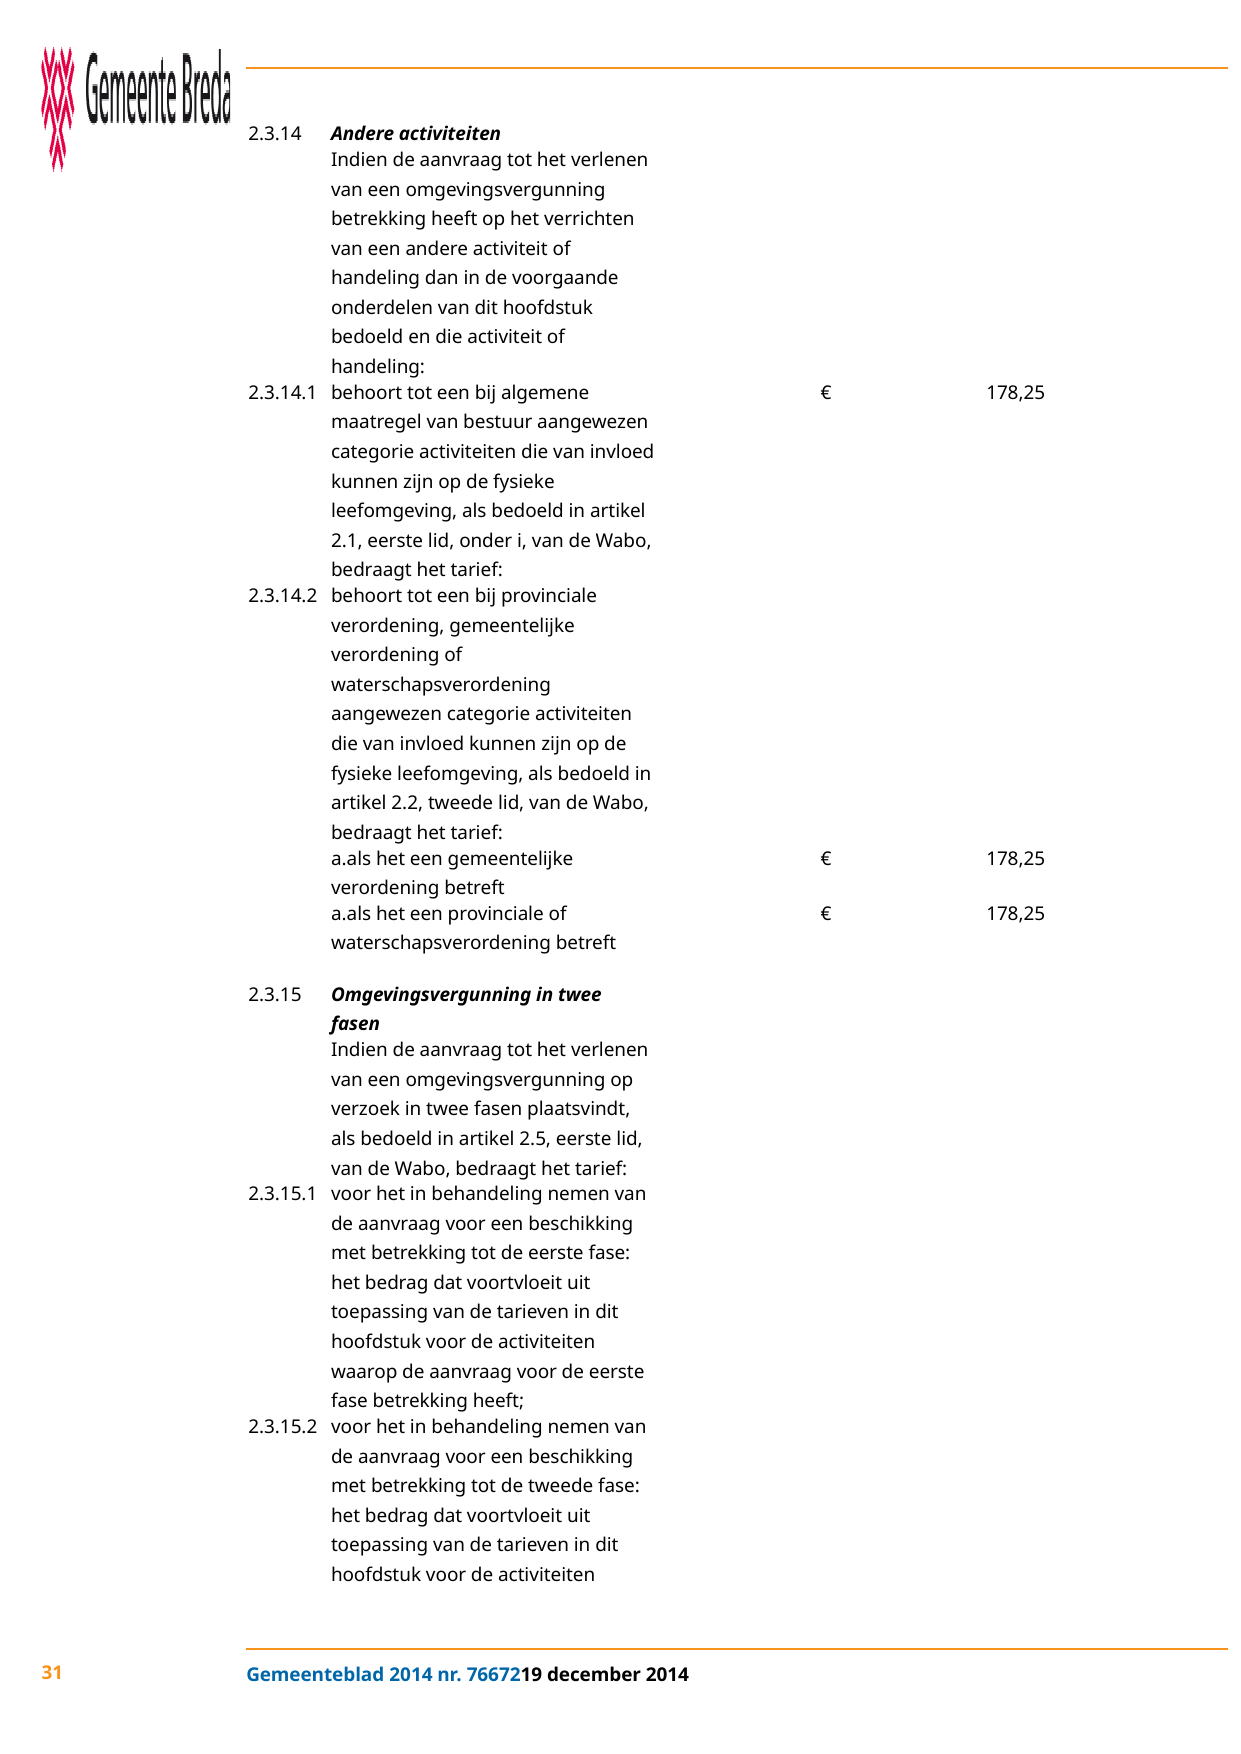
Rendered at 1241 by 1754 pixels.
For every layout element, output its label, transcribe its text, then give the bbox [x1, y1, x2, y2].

table_cell [986, 582, 1152, 845]
table_cell [820, 1036, 986, 1180]
table_cell [248, 955, 331, 981]
picture [41, 47, 231, 172]
table_cell [248, 1036, 331, 1180]
table_cell € [820, 900, 986, 955]
table_cell behoort tot een bij algemene maatregel van bestuur aangewezen categorie activiteiten die van invloed kunnen zijn op de fysieke leefomgeving, als bedoeld in artikel 2.1, eerste lid, onder i, van de Wabo, bedraagt het tarief: [331, 379, 655, 582]
table_cell [986, 1180, 1152, 1413]
table_cell [248, 845, 331, 900]
table_cell Andere activiteiten [331, 121, 655, 146]
table_cell [655, 981, 820, 1036]
table_cell [820, 1413, 986, 1587]
table_cell [655, 582, 820, 845]
table_cell [655, 845, 820, 900]
table_cell Indien de aanvraag tot het verlenen van een omgevingsvergunning betrekking heeft op het verrichten van een andere activiteit of handeling dan in de voorgaande onderdelen van dit hoofdstuk bedoeld en die activiteit of handeling: [331, 146, 655, 379]
table_cell [655, 1413, 820, 1587]
table_cell [986, 95, 1152, 121]
table_cell [986, 146, 1152, 379]
table_cell [655, 900, 820, 955]
table_cell [820, 95, 986, 121]
table_cell [986, 955, 1152, 981]
table_cell Indien de aanvraag tot het verlenen van een omgevingsvergunning op verzoek in twee fasen plaatsvindt, als bedoeld in artikel 2.5, eerste lid, van de Wabo, bedraagt het tarief: [331, 1036, 655, 1180]
table_cell € [820, 845, 986, 900]
table_cell [986, 1036, 1152, 1180]
table_cell [820, 1180, 986, 1413]
table_cell [986, 121, 1152, 146]
table_cell [331, 95, 655, 121]
table_cell voor het in behandeling nemen van de aanvraag voor een beschikking met betrekking tot de eerste fase: het bedrag dat voortvloeit uit toepassing van de tarieven in dit hoofdstuk voor de activiteiten waarop de aanvraag voor de eerste fase betrekking heeft; [331, 1180, 655, 1413]
table_cell behoort tot een bij provinciale verordening, gemeentelijke verordening of waterschapsverordening aangewezen categorie activiteiten die van invloed kunnen zijn op de fysieke leefomgeving, als bedoeld in artikel 2.2, tweede lid, van de Wabo, bedraagt het tarief: [331, 582, 655, 845]
table_cell [655, 955, 820, 981]
table_cell 2.3.15.1 [248, 1180, 331, 1413]
table_cell [248, 95, 331, 121]
table_cell [248, 146, 331, 379]
table_cell a.als het een provinciale of waterschapsverordening betreft [331, 900, 655, 955]
table_cell [248, 900, 331, 955]
table_cell a.als het een gemeentelijke verordening betreft [331, 845, 655, 900]
table_cell [820, 955, 986, 981]
table_cell 2.3.15 [248, 981, 331, 1036]
table_cell [331, 955, 655, 981]
table_cell [655, 1180, 820, 1413]
table_cell € [820, 379, 986, 582]
table_cell 2.3.15.2 [248, 1413, 331, 1587]
table_cell 178,25 [986, 900, 1152, 955]
table_cell Omgevingsvergunning in twee fasen [331, 981, 655, 1036]
table_cell [820, 146, 986, 379]
table_cell [986, 1413, 1152, 1587]
table_cell 178,25 [986, 845, 1152, 900]
table_cell voor het in behandeling nemen van de aanvraag voor een beschikking met betrekking tot de tweede fase: het bedrag dat voortvloeit uit toepassing van de tarieven in dit hoofdstuk voor de activiteiten [331, 1413, 655, 1587]
table_cell 178,25 [986, 379, 1152, 582]
table_cell [820, 582, 986, 845]
table_cell [986, 981, 1152, 1036]
table_cell 2.3.14.2 [248, 582, 331, 845]
table_cell [655, 121, 820, 146]
table_cell [655, 379, 820, 582]
table_cell 2.3.14 [248, 121, 331, 146]
table_cell [655, 95, 820, 121]
table_cell 2.3.14.1 [248, 379, 331, 582]
table_cell [820, 981, 986, 1036]
table_cell [820, 121, 986, 146]
table_cell [655, 146, 820, 379]
table_cell [655, 1036, 820, 1180]
